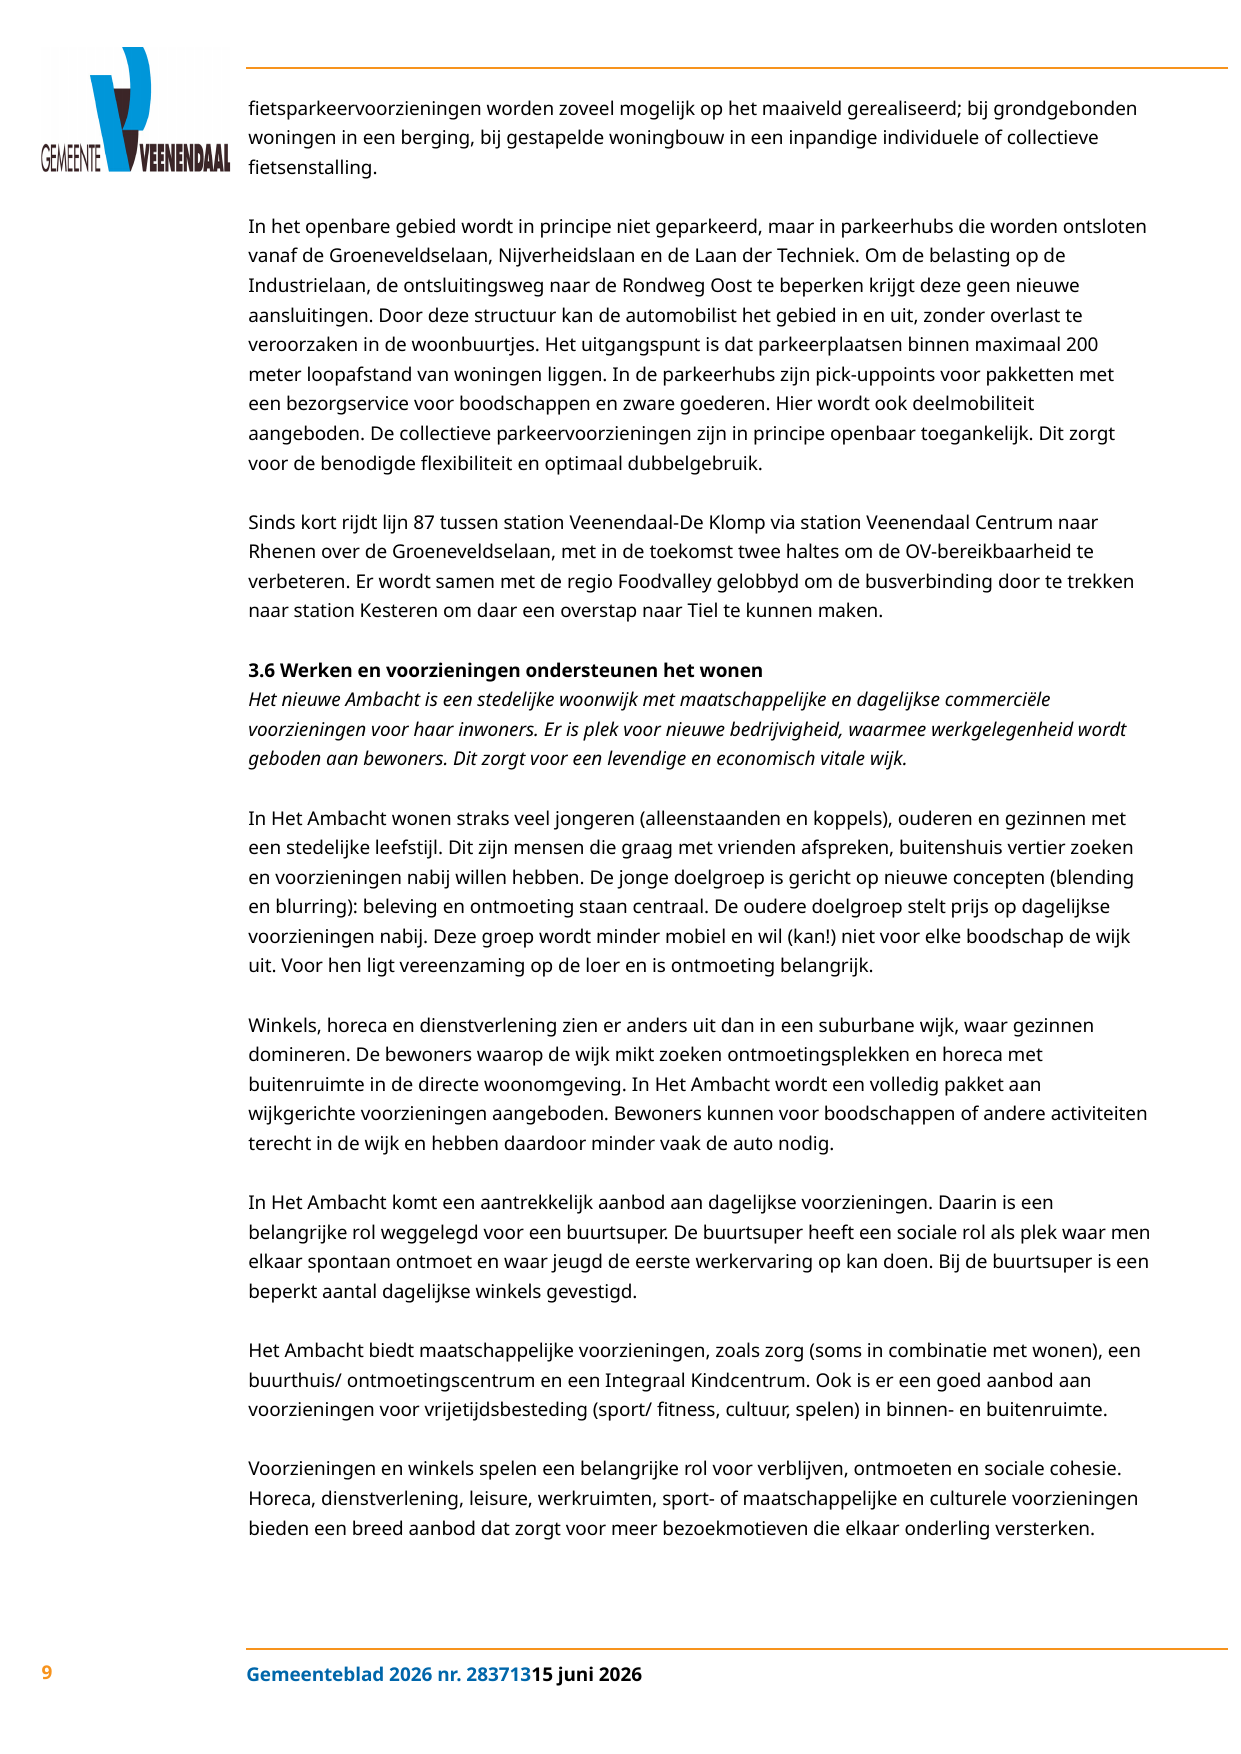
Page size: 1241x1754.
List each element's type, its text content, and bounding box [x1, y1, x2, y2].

text Het nieuwe Ambacht is een stedelijke woonwijk met maatschappelijke en dagelijkse commerciële voorzieningen voor haar inwoners. Er is plek voor nieuwe bedrijvigheid, waarmee werkgelegenheid wordt geboden aan bewoners. Dit zorgt voor een levendige en economisch vitale wijk. [248, 686, 1152, 771]
picture [123, 47, 231, 172]
text Winkels, horeca en dienstverlening zien er anders uit dan in een suburbane wijk, waar gezinnen domineren. De bewoners waarop de wijk mikt zoeken ontmoetingsplekken en horeca met buitenruimte in de directe woonomgeving. In Het Ambacht wordt een volledig pakket aan wijkgerichte voorzieningen aangeboden. Bewoners kunnen voor boodschappen of andere activiteiten terecht in de wijk en hebben daardoor minder vaak de auto nodig. [248, 1012, 1152, 1156]
text In het openbare gebied wordt in principe niet geparkeerd, maar in parkeerhubs die worden ontsloten vanaf de Groeneveldselaan, Nijverheidslaan en de Laan der Techniek. Om de belasting op de Industrielaan, de ontsluitingsweg naar de Rondweg Oost te beperken krijgt deze geen nieuwe aansluitingen. Door deze structuur kan de automobilist het gebied in en uit, zonder overlast te veroorzaken in de woonbuurtjes. Het uitgangspunt is dat parkeerplaatsen binnen maximaal 200 meter loopafstand van woningen liggen. In de parkeerhubs zijn pick-uppoints voor pakketten met een bezorgservice voor boodschappen en zware goederen. Hier wordt ook deelmobiliteit aangeboden. De collectieve parkeervoorzieningen zijn in principe openbaar toegankelijk. Dit zorgt voor de benodigde flexibiliteit en optimaal dubbelgebruik. [248, 213, 1152, 476]
text fietsparkeervoorzieningen worden zoveel mogelijk op het maaiveld gerealiseerd; bij grondgebonden woningen in een berging, bij gestapelde woningbouw in een inpandige individuele of collectieve fietsenstalling. [248, 95, 1152, 180]
text Sinds kort rijdt lijn 87 tussen station Veenendaal-De Klomp via station Veenendaal Centrum naar Rhenen over de Groeneveldselaan, met in de toekomst twee haltes om de OV-bereikbaarheid te verbeteren. Er wordt samen met de regio Foodvalley gelobbyd om de busverbinding door te trekken naar station Kesteren om daar een overstap naar Tiel te kunnen maken. [248, 509, 1152, 623]
text 3.6 Werken en voorzieningen ondersteunen het wonen [248, 657, 1152, 683]
text In Het Ambacht wonen straks veel jongeren (alleenstaanden en koppels), ouderen en gezinnen met een stedelijke leefstijl. Dit zijn mensen die graag met vrienden afspreken, buitenshuis vertier zoeken en voorzieningen nabij willen hebben. De jonge doelgroep is gericht op nieuwe concepten (blending en blurring): beleving en ontmoeting staan centraal. De oudere doelgroep stelt prijs op dagelijkse voorzieningen nabij. Deze groep wordt minder mobiel en wil (kan!) niet voor elke boodschap de wijk uit. Voor hen ligt vereenzaming op de loer en is ontmoeting belangrijk. [248, 805, 1152, 978]
picture [41, 47, 130, 172]
text In Het Ambacht komt een aantrekkelijk aanbod aan dagelijkse voorzieningen. Daarin is een belangrijke rol weggelegd voor een buurtsuper. De buurtsuper heeft een sociale rol als plek waar men elkaar spontaan ontmoet en waar jeugd de eerste werkervaring op kan doen. Bij de buurtsuper is een beperkt aantal dagelijkse winkels gevestigd. [248, 1189, 1152, 1304]
text Het Ambacht biedt maatschappelijke voorzieningen, zoals zorg (soms in combinatie met wonen), een buurthuis/ ontmoetingscentrum en een Integraal Kindcentrum. Ook is er een goed aanbod aan voorzieningen voor vrijetijdsbesteding (sport/ fitness, cultuur, spelen) in binnen- en buitenruimte. [248, 1337, 1152, 1422]
text Voorzieningen en winkels spelen een belangrijke rol voor verblijven, ontmoeten en sociale cohesie. Horeca, dienstverlening, leisure, werkruimten, sport- of maatschappelijke en culturele voorzieningen bieden een breed aanbod dat zorgt voor meer bezoekmotieven die elkaar onderling versterken. [248, 1456, 1152, 1541]
